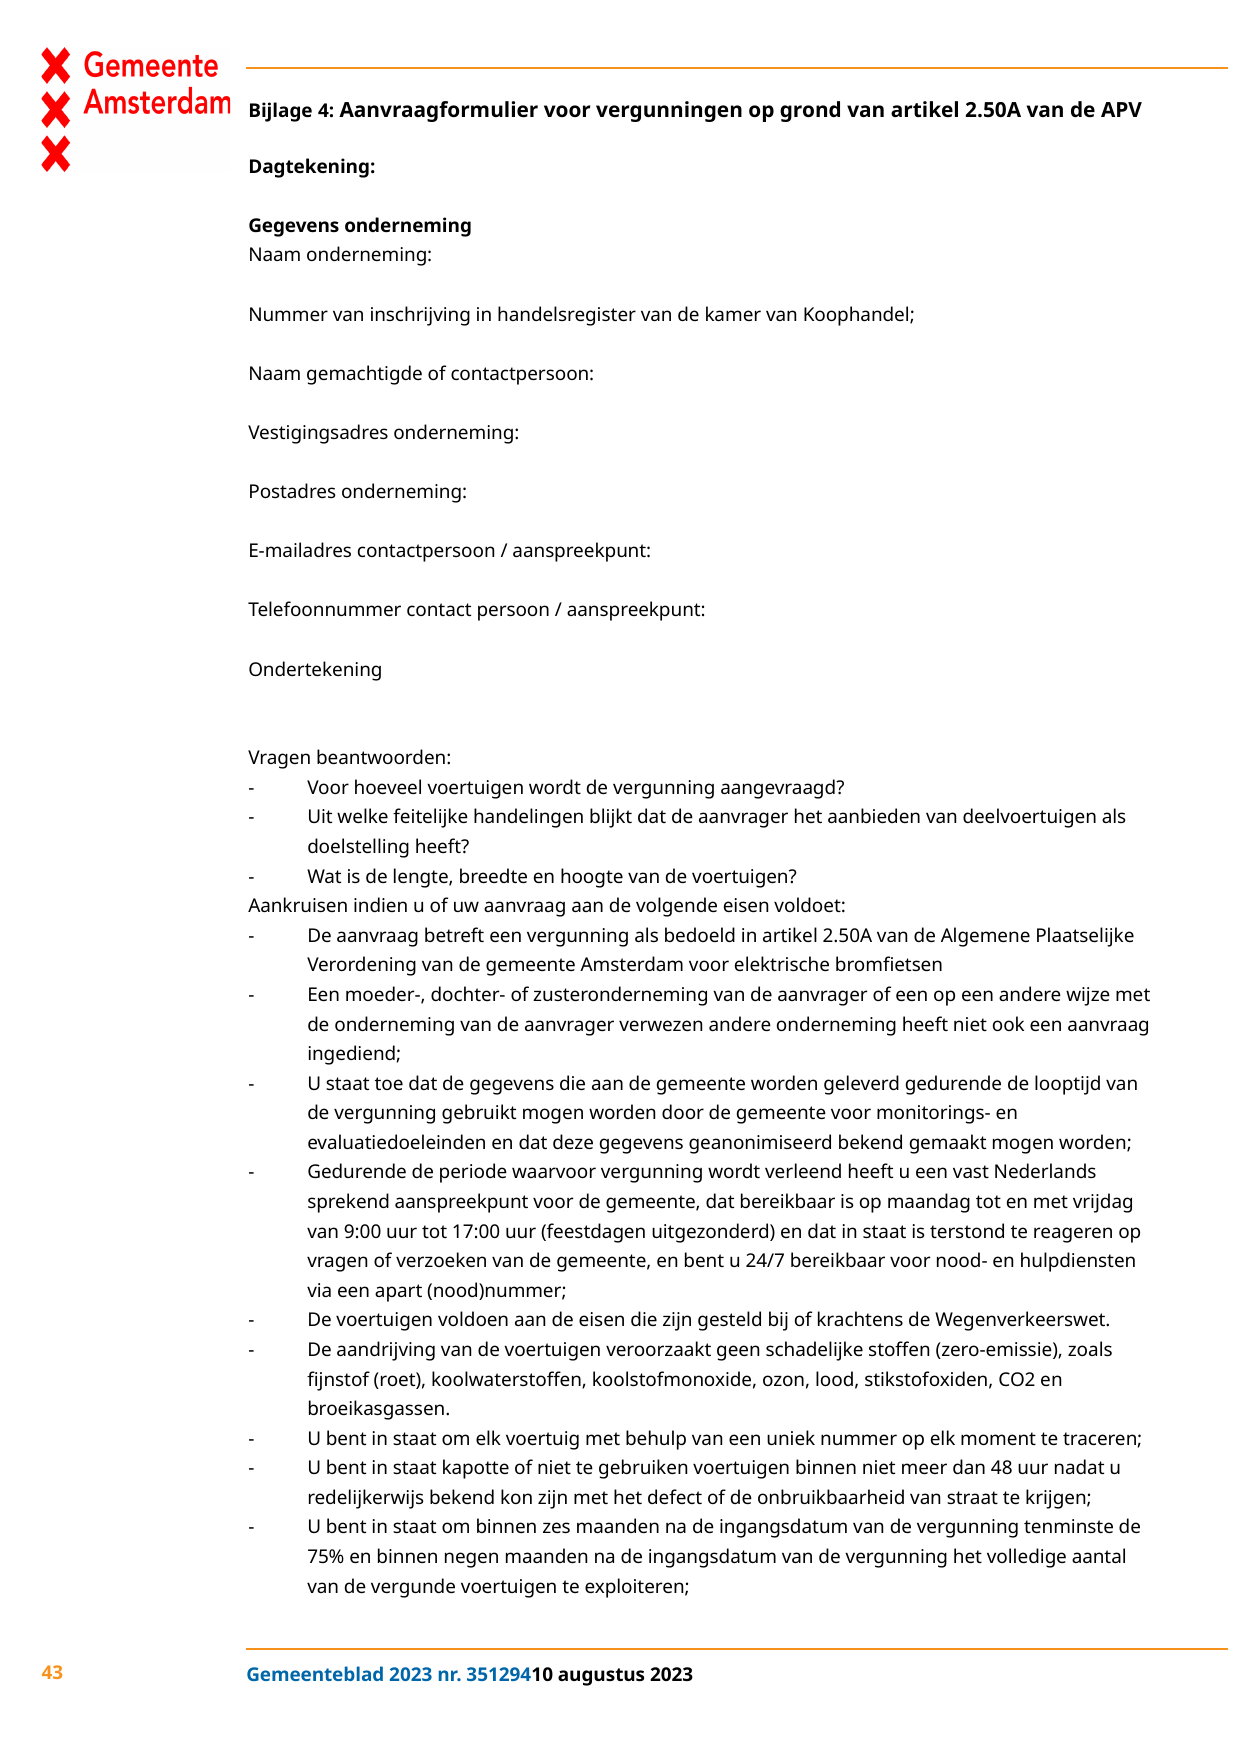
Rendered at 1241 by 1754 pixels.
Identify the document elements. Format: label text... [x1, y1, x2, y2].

text Nummer van inschrijving in handelsregister van de kamer van Koophandel; [248, 301, 1152, 327]
list Voor hoeveel voertuigen wordt de vergunning aangevraagd? [248, 774, 1152, 800]
text Vestigingsadres onderneming: [248, 419, 1152, 445]
list U staat toe dat de gegevens die aan de gemeente worden geleverd gedurende de looptijd van de vergunning gebruikt mogen worden door de gemeente voor monitorings- en evaluatiedoeleinden en dat deze gegevens geanonimiseerd bekend gemaakt mogen worden; [248, 1070, 1152, 1155]
list De voertuigen voldoen aan de eisen die zijn gesteld bij of krachtens de Wegenverkeerswet. [248, 1307, 1152, 1332]
list U bent in staat om binnen zes maanden na de ingangsdatum van de vergunning tenminste de 75% en binnen negen maanden na de ingangsdatum van de vergunning het volledige aantal van de vergunde voertuigen te exploiteren; [248, 1514, 1152, 1599]
list U bent in staat kapotte of niet te gebruiken voertuigen binnen niet meer dan 48 uur nadat u redelijkerwijs bekend kon zijn met het defect of de onbruikbaarheid van straat te krijgen; [248, 1454, 1152, 1510]
text Telefoonnummer contact persoon / aanspreekpunt: [248, 597, 1152, 622]
text Naam gemachtigde of contactpersoon: [248, 360, 1152, 386]
text Ondertekening [248, 656, 1152, 682]
text Naam onderneming: [248, 242, 1152, 267]
text Bijlage 4: Aanvraagformulier voor vergunningen op grond van artikel 2.50A van de APV [248, 95, 1152, 123]
list De aanvraag betreft een vergunning als bedoeld in artikel 2.50A van de Algemene Plaatselijke Verordening van de gemeente Amsterdam voor elektrische bromfietsen [248, 922, 1152, 977]
picture [41, 47, 231, 172]
text Dagtekening: [248, 153, 1152, 179]
list Gedurende de periode waarvoor vergunning wordt verleend heeft u een vast Nederlands sprekend aanspreekpunt voor de gemeente, dat bereikbaar is op maandag tot en met vrijdag van 9:00 uur tot 17:00 uur (feestdagen uitgezonderd) en dat in staat is terstond te reageren op vragen of verzoeken van de gemeente, en bent u 24/7 bereikbaar voor nood- en hulpdiensten via een apart (nood)nummer; [248, 1159, 1152, 1303]
list Een moeder-, dochter- of zusteronderneming van de aanvrager of een op een andere wijze met de onderneming van de aanvrager verwezen andere onderneming heeft niet ook een aanvraag ingediend; [248, 981, 1152, 1066]
list Uit welke feitelijke handelingen blijkt dat de aanvrager het aanbieden van deelvoertuigen als doelstelling heeft? [248, 804, 1152, 859]
list U bent in staat om elk voertuig met behulp van een uniek nummer op elk moment te traceren; [248, 1425, 1152, 1451]
text Gegevens onderneming [248, 212, 1152, 238]
text Vragen beantwoorden: [248, 744, 1152, 770]
text Postadres onderneming: [248, 478, 1152, 504]
text Aankruisen indien u of uw aanvraag aan de volgende eisen voldoet: [248, 892, 1152, 918]
list De aandrijving van de voertuigen veroorzaakt geen schadelijke stoffen (zero-emissie), zoals fijnstof (roet), koolwaterstoffen, koolstofmonoxide, ozon, lood, stikstofoxiden, CO2 en broeikasgassen. [248, 1336, 1152, 1421]
list Wat is de lengte, breedte en hoogte van de voertuigen? [248, 863, 1152, 889]
text E-mailadres contactpersoon / aanspreekpunt: [248, 537, 1152, 563]
